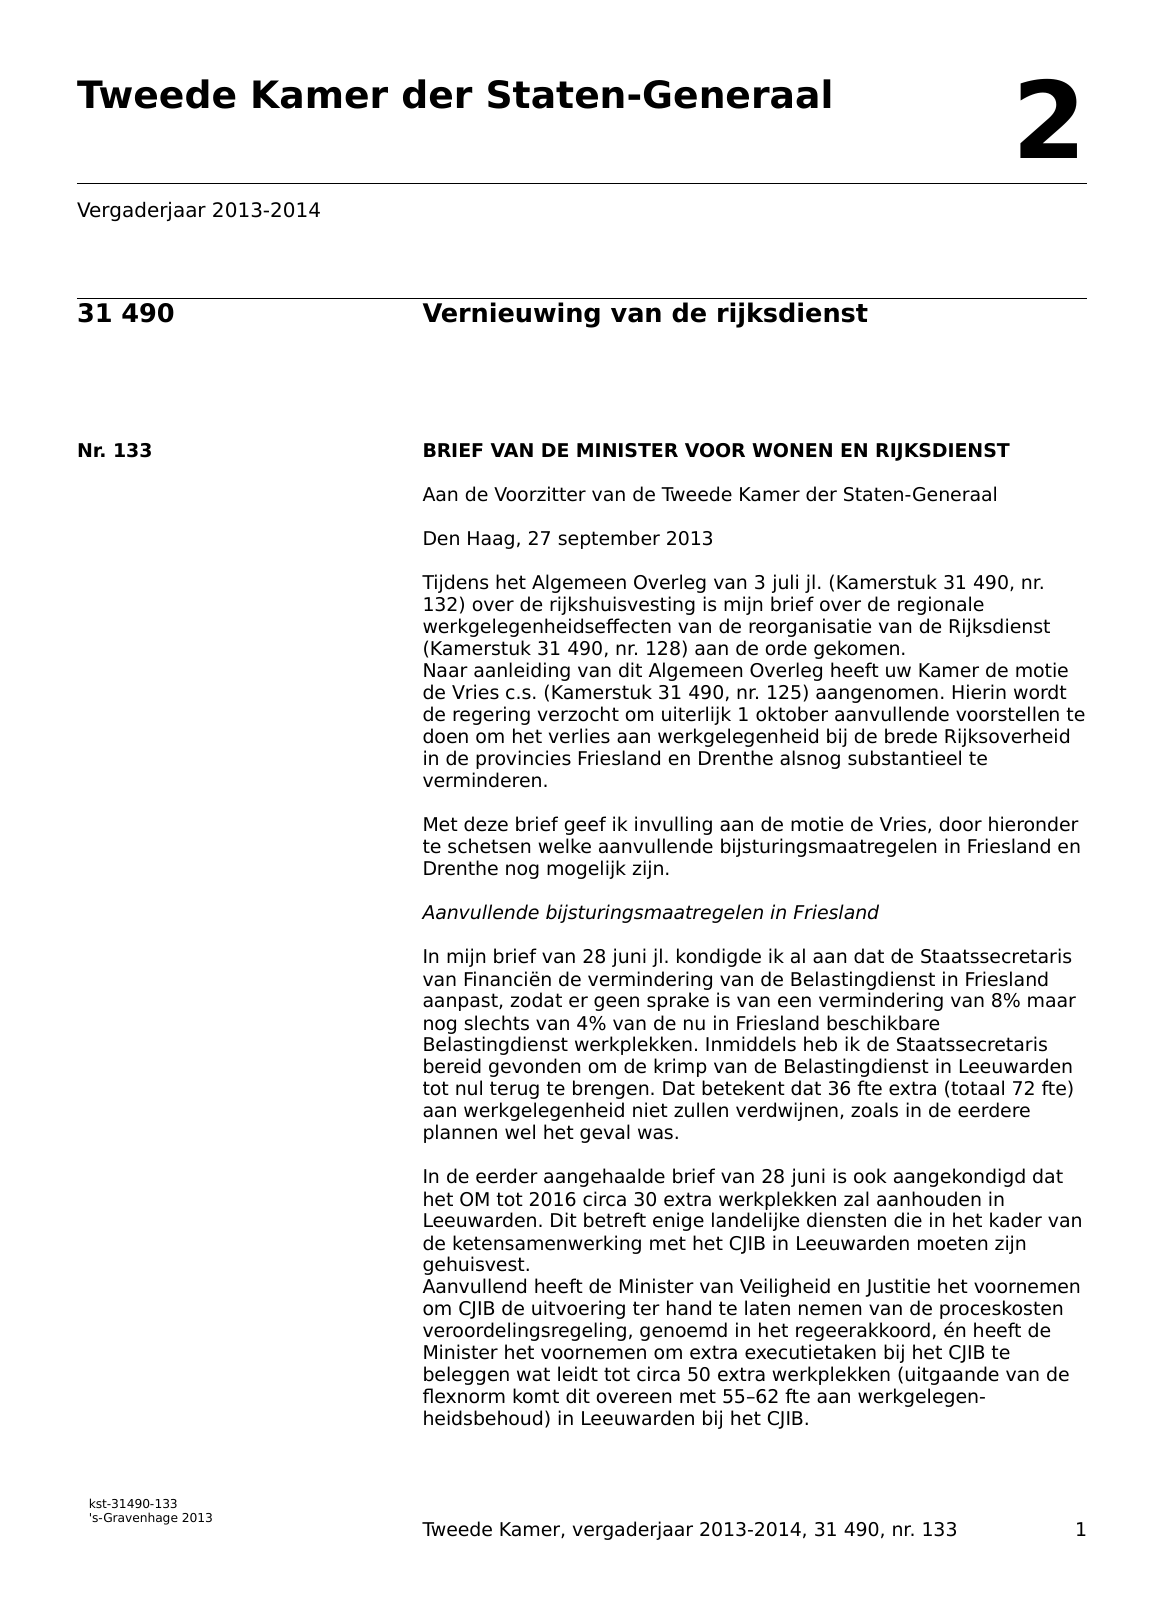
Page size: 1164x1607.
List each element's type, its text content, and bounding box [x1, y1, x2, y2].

subtitle Nr. 133 BRIEF VAN DE MINISTER VOOR WONEN EN RIJKSDIENST [77, 440, 1087, 462]
subtitle Aanvullende bijsturingsmaatregelen in Friesland [422, 902, 1087, 924]
text 's-Gravenhage 2013 [88, 1511, 323, 1525]
text Aan de Voorzitter van de Tweede Kamer der Staten-Generaal [422, 484, 1087, 506]
text kst-31490-133 [88, 1497, 323, 1511]
table_header 2 [886, 59, 1087, 183]
text In mijn brief van 28 juni jl. kondigde ik al aan dat de Staatssecretaris van Financiën de vermindering van de Belastingdienst in Friesland aanpast, zodat er geen sprake is van een vermindering van 8% maar nog slechts van 4% van de nu in Friesland beschikbare Belastingdienst werkplekken. Inmiddels heb ik de Staatssecretaris bereid gevonden om de krimp van de Belastingdienst in Leeuwarden tot nul terug te brengen. Dat betekent dat 36 fte extra (totaal 72 fte) aan werkgelegenheid niet zullen verdwijnen, zoals in de eerdere plannen wel het geval was. [422, 946, 1087, 1144]
table_cell Vergaderjaar 2013-2014 [77, 184, 1087, 298]
text Aanvullend heeft de Minister van Veiligheid en Justitie het voornemen om CJIB de uitvoering ter hand te laten nemen van de proceskosten veroordelingsregeling, genoemd in het regeerakkoord, én heeft de Minister het voornemen om extra executietaken bij het CJIB te beleggen wat leidt tot circa 50 extra werkplekken (uitgaande van de flexnorm komt dit overeen met 55–62 fte aan werkgelegen-heidsbehoud) in Leeuwarden bij het CJIB. [422, 1276, 1087, 1430]
text Den Haag, 27 september 2013 [422, 528, 1087, 550]
text Tijdens het Algemeen Overleg van 3 juli jl. (Kamerstuk 31 490, nr. 132) over de rijkshuisvesting is mijn brief over de regionale werkgelegenheidseffecten van de reorganisatie van de Rijksdienst (Kamerstuk 31 490, nr. 128) aan de orde gekomen. [422, 572, 1087, 660]
subtitle 31 490 Vernieuwing van de rijksdienst [77, 299, 1087, 329]
table_header Tweede Kamer der Staten-Generaal [77, 59, 886, 183]
text Met deze brief geef ik invulling aan de motie de Vries, door hieronder te schetsen welke aanvullende bijsturingsmaatregelen in Friesland en Drenthe nog mogelijk zijn. [422, 814, 1087, 880]
text Naar aanleiding van dit Algemeen Overleg heeft uw Kamer de motie de Vries c.s. (Kamerstuk 31 490, nr. 125) aangenomen. Hierin wordt de regering verzocht om uiterlijk 1 oktober aanvullende voorstellen te doen om het verlies aan werkgelegenheid bij de brede Rijksoverheid in de provincies Friesland en Drenthe alsnog substantieel te verminderen. [422, 660, 1087, 792]
text In de eerder aangehaalde brief van 28 juni is ook aangekondigd dat het OM tot 2016 circa 30 extra werkplekken zal aanhouden in Leeuwarden. Dit betreft enige landelijke diensten die in het kader van de ketensamenwerking met het CJIB in Leeuwarden moeten zijn gehuisvest. [422, 1166, 1087, 1276]
